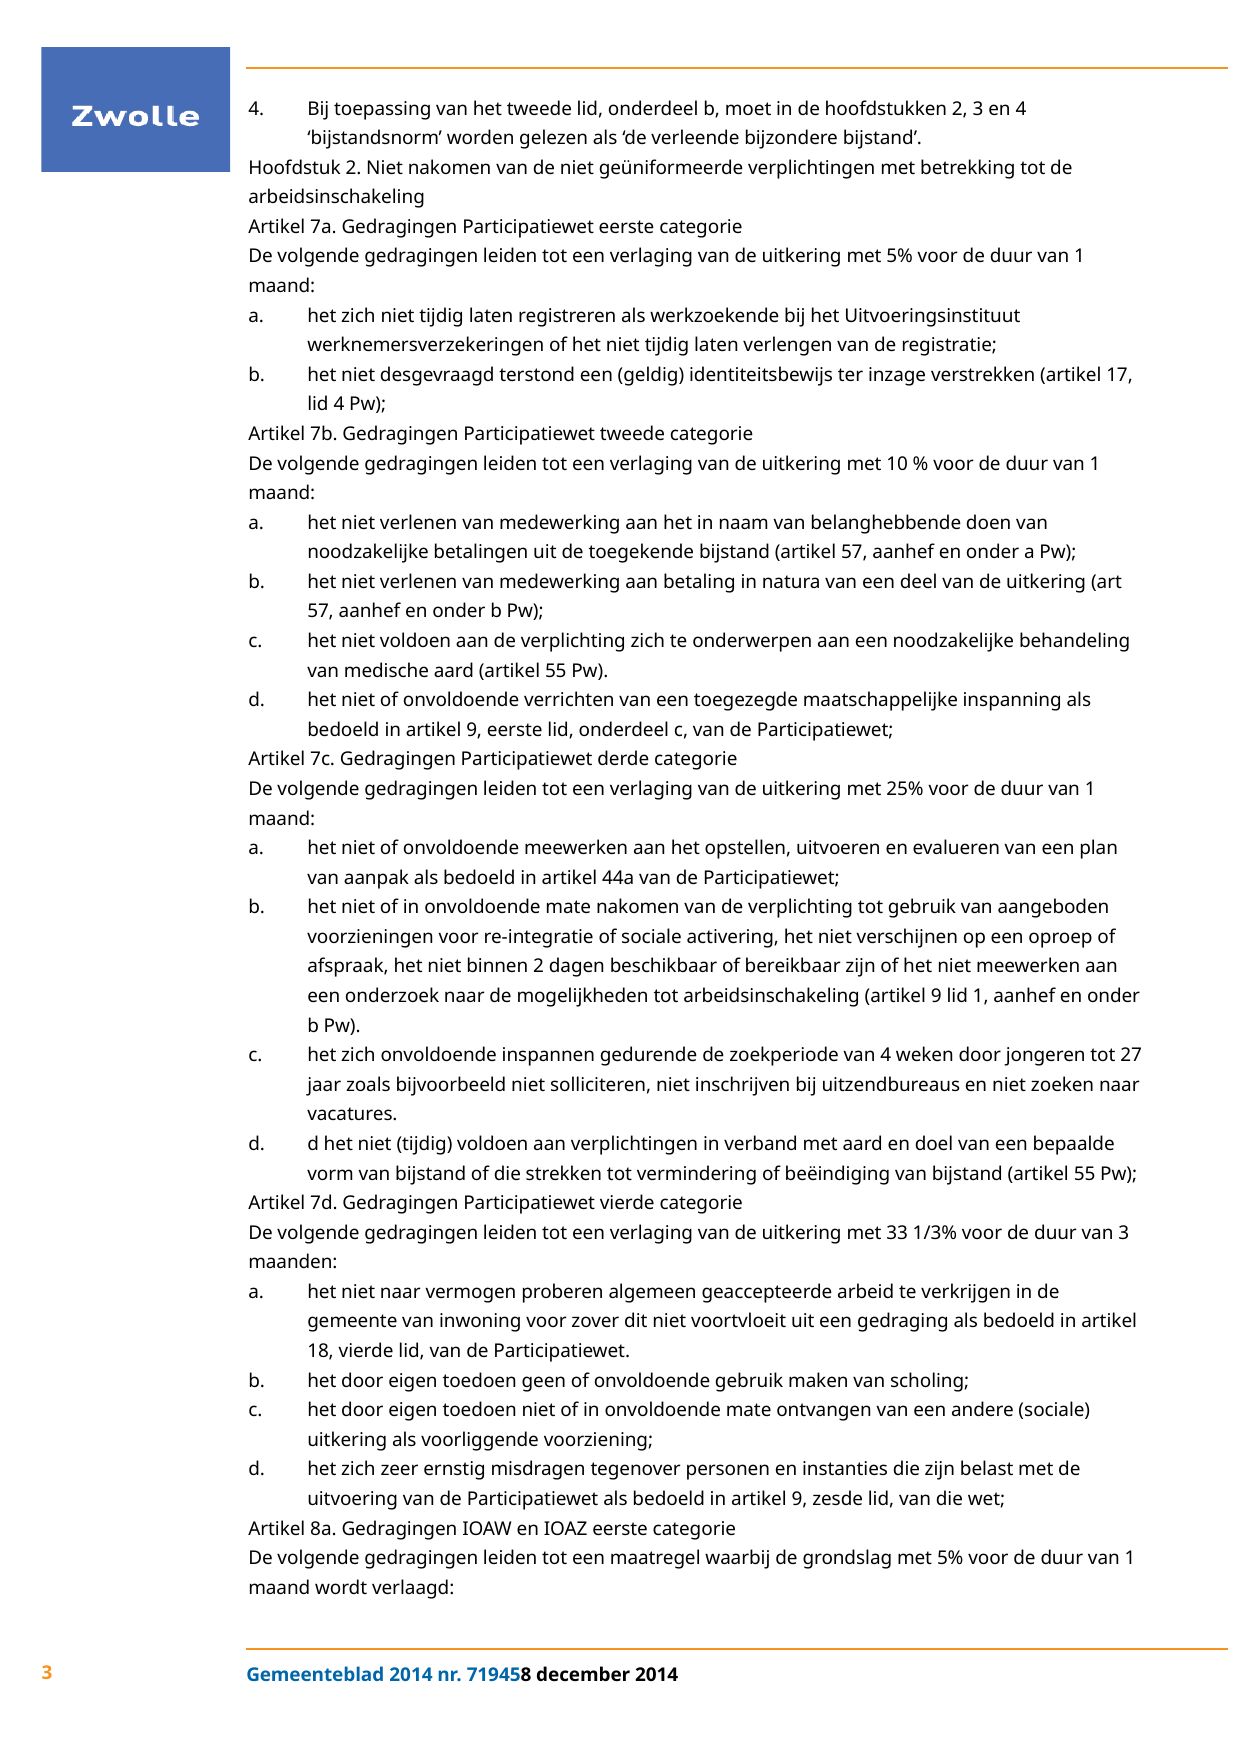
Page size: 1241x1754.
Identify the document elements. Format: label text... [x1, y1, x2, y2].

list d het niet (tijdig) voldoen aan verplichtingen in verband met aard en doel van een bepaalde vorm van bijstand of die strekken tot vermindering of beëindiging van bijstand (artikel 55 Pw); [248, 1130, 1152, 1186]
text De volgende gedragingen leiden tot een maatregel waarbij de grondslag met 5% voor de duur van 1 maand wordt verlaagd: [248, 1544, 1152, 1600]
list het niet naar vermogen proberen algemeen geaccepteerde arbeid te verkrijgen in de gemeente van inwoning voor zover dit niet voortvloeit uit een gedraging als bedoeld in artikel 18, vierde lid, van de Participatiewet. [248, 1278, 1152, 1363]
picture [41, 47, 231, 172]
list het door eigen toedoen geen of onvoldoende gebruik maken van scholing; [248, 1367, 1152, 1393]
text Artikel 7d. Gedragingen Participatiewet vierde categorie [248, 1189, 1152, 1215]
text De volgende gedragingen leiden tot een verlaging van de uitkering met 25% voor de duur van 1 maand: [248, 775, 1152, 831]
list Bij toepassing van het tweede lid, onderdeel b, moet in de hoofdstukken 2, 3 en 4 ‘bijstandsnorm’ worden gelezen als ‘de verleende bijzondere bijstand’. [248, 95, 1152, 150]
text De volgende gedragingen leiden tot een verlaging van de uitkering met 5% voor de duur van 1 maand: [248, 243, 1152, 298]
list het niet of onvoldoende verrichten van een toegezegde maatschappelijke inspanning als bedoeld in artikel 9, eerste lid, onderdeel c, van de Participatiewet; [248, 686, 1152, 742]
list het niet verlenen van medewerking aan het in naam van belanghebbende doen van noodzakelijke betalingen uit de toegekende bijstand (artikel 57, aanhef en onder a Pw); [248, 509, 1152, 564]
text De volgende gedragingen leiden tot een verlaging van de uitkering met 33 1/3% voor de duur van 3 maanden: [248, 1219, 1152, 1274]
list het niet verlenen van medewerking aan betaling in natura van een deel van de uitkering (art 57, aanhef en onder b Pw); [248, 568, 1152, 623]
list het door eigen toedoen niet of in onvoldoende mate ontvangen van een andere (sociale) uitkering als voorliggende voorziening; [248, 1396, 1152, 1452]
text Artikel 7c. Gedragingen Participatiewet derde categorie [248, 746, 1152, 771]
list het niet of onvoldoende meewerken aan het opstellen, uitvoeren en evalueren van een plan van aanpak als bedoeld in artikel 44a van de Participatiewet; [248, 834, 1152, 890]
list het niet voldoen aan de verplichting zich te onderwerpen aan een noodzakelijke behandeling van medische aard (artikel 55 Pw). [248, 627, 1152, 683]
text Artikel 8a. Gedragingen IOAW en IOAZ eerste categorie [248, 1515, 1152, 1541]
text Artikel 7a. Gedragingen Participatiewet eerste categorie [248, 213, 1152, 239]
list het zich niet tijdig laten registreren als werkzoekende bij het Uitvoeringsinstituut werknemersverzekeringen of het niet tijdig laten verlengen van de registratie; [248, 302, 1152, 357]
list het zich onvoldoende inspannen gedurende de zoekperiode van 4 weken door jongeren tot 27 jaar zoals bijvoorbeeld niet solliciteren, niet inschrijven bij uitzendbureaus en niet zoeken naar vacatures. [248, 1041, 1152, 1126]
list het zich zeer ernstig misdragen tegenover personen en instanties die zijn belast met de uitvoering van de Participatiewet als bedoeld in artikel 9, zesde lid, van die wet; [248, 1456, 1152, 1511]
text Hoofdstuk 2. Niet nakomen van de niet geüniformeerde verplichtingen met betrekking tot de arbeidsinschakeling [248, 154, 1152, 209]
text De volgende gedragingen leiden tot een verlaging van de uitkering met 10 % voor de duur van 1 maand: [248, 450, 1152, 505]
list het niet of in onvoldoende mate nakomen van de verplichting tot gebruik van aangeboden voorzieningen voor re-integratie of sociale activering, het niet verschijnen op een oproep of afspraak, het niet binnen 2 dagen beschikbaar of bereikbaar zijn of het niet meewerken aan een onderzoek naar de mogelijkheden tot arbeidsinschakeling (artikel 9 lid 1, aanhef en onder b Pw). [248, 893, 1152, 1038]
list het niet desgevraagd terstond een (geldig) identiteitsbewijs ter inzage verstrekken (artikel 17, lid 4 Pw); [248, 361, 1152, 416]
text Artikel 7b. Gedragingen Participatiewet tweede categorie [248, 420, 1152, 446]
